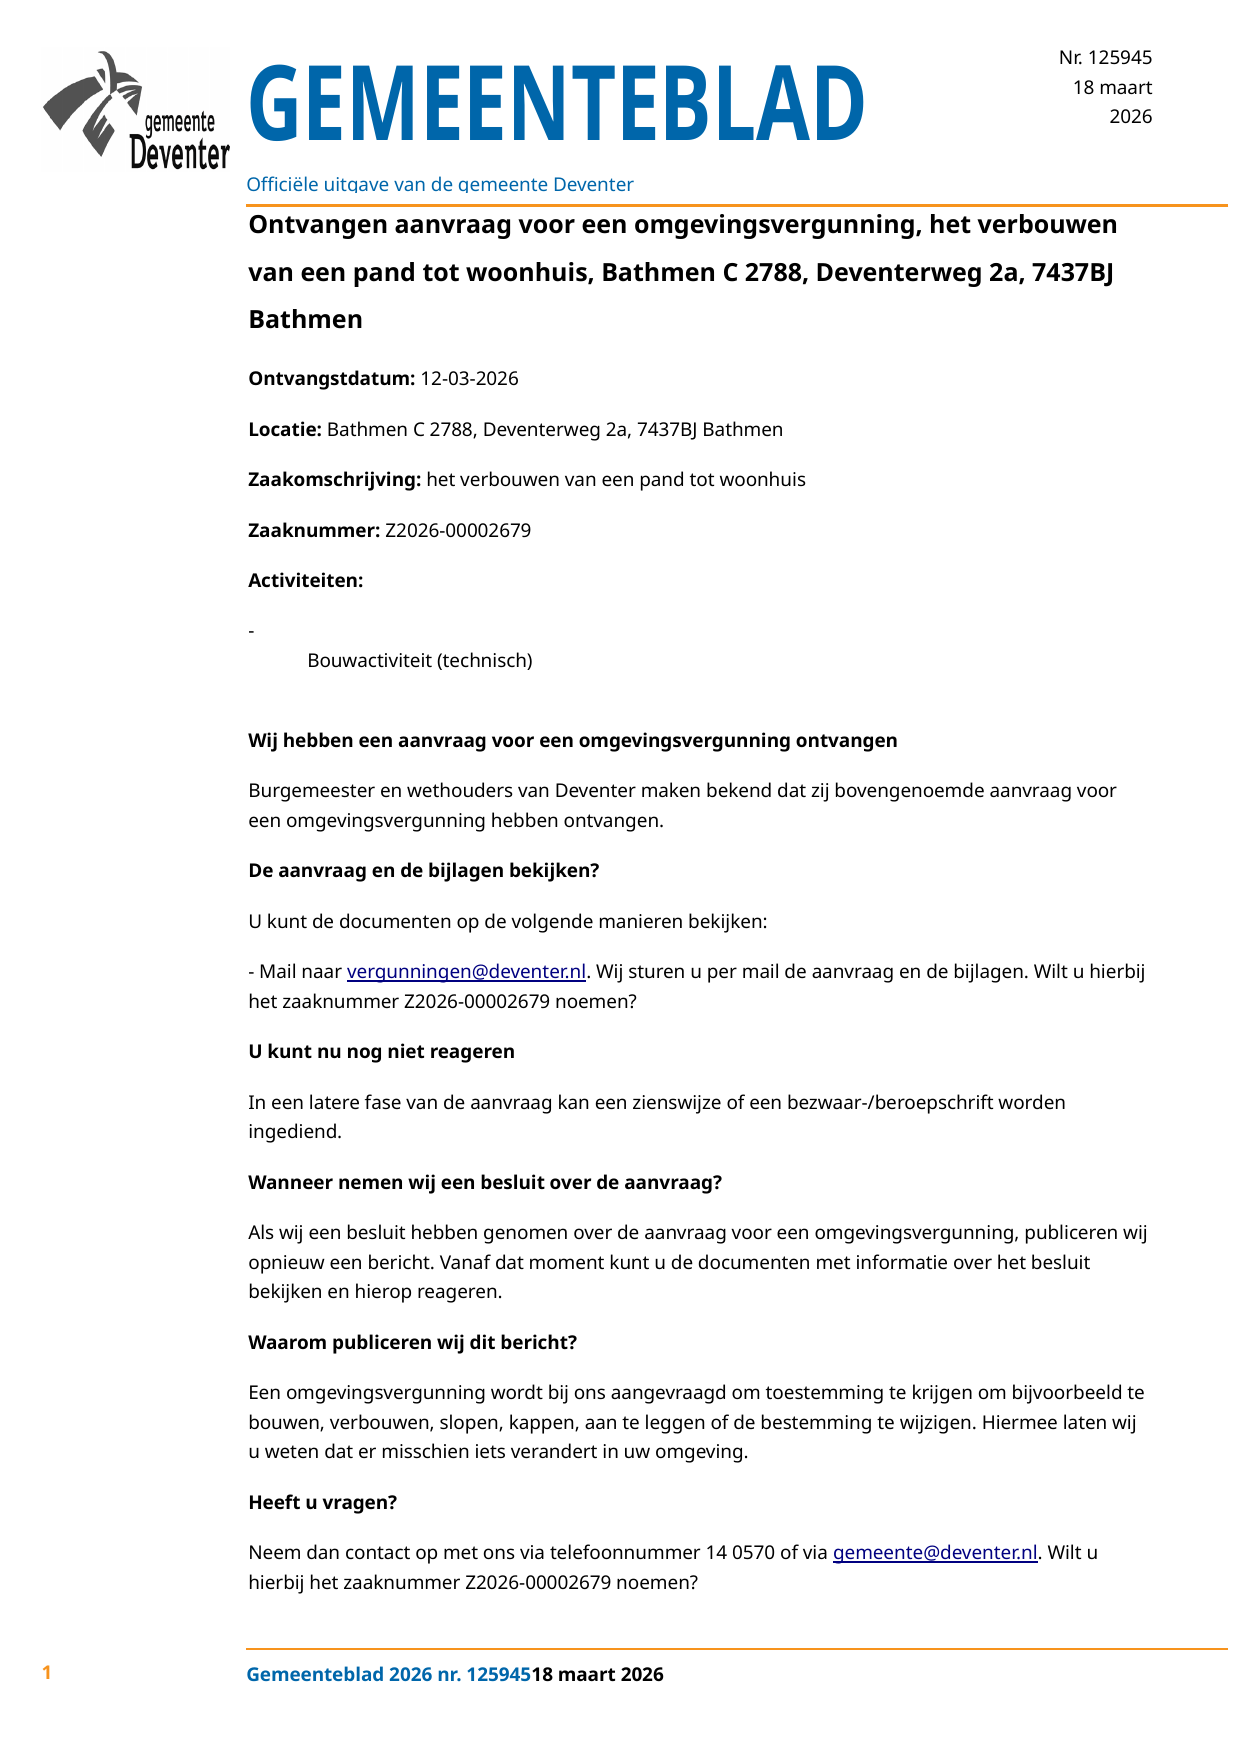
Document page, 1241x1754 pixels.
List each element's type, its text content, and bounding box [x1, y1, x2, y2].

text Wanneer nemen wij een besluit over de aanvraag? [248, 1169, 1152, 1194]
text Heeft u vragen? [248, 1489, 1152, 1514]
text - Mail naar vergunningen@deventer.nl. Wij sturen u per mail de aanvraag en de bijlagen. Wilt u hierbij het zaaknummer Z2026-00002679 noemen? [248, 958, 1152, 1014]
text Als wij een besluit hebben genomen over de aanvraag voor een omgevingsvergunning, publiceren wij opnieuw een bericht. Vanaf dat moment kunt u de documenten met informatie over het besluit bekijken en hierop reageren. [248, 1219, 1152, 1304]
text U kunt nu nog niet reageren [248, 1038, 1152, 1064]
text Locatie: Bathmen C 2788, Deventerweg 2a, 7437BJ Bathmen [248, 416, 1152, 442]
text U kunt de documenten op de volgende manieren bekijken: [248, 908, 1152, 934]
text Activiteiten: [248, 567, 1152, 593]
list Bouwactiviteit (technisch) [248, 647, 1152, 673]
text Zaakomschrijving: het verbouwen van een pand tot woonhuis [248, 466, 1152, 492]
text Een omgevingsvergunning wordt bij ons aangevraagd om toestemming te krijgen om bijvoorbeeld te bouwen, verbouwen, slopen, kappen, aan te leggen of de bestemming te wijzigen. Hiermee laten wij u weten dat er misschien iets verandert in uw omgeving. [248, 1379, 1152, 1464]
text Wij hebben een aanvraag voor een omgevingsvergunning ontvangen [248, 727, 1152, 753]
text Ontvangen aanvraag voor een omgevingsvergunning, het verbouwen van een pand tot woonhuis, Bathmen C 2788, Deventerweg 2a, 7437BJ Bathmen [248, 207, 1152, 336]
text In een latere fase van de aanvraag kan een zienswijze of een bezwaar-/beroepschrift worden ingediend. [248, 1089, 1152, 1144]
text Neem dan contact op met ons via telefoonnummer 14 0570 of via gemeente@deventer.nl. Wilt u hierbij het zaaknummer Z2026-00002679 noemen? [248, 1539, 1152, 1594]
text Burgemeester en wethouders van Deventer maken bekend dat zij bovengenoemde aanvraag voor een omgevingsvergunning hebben ontvangen. [248, 778, 1152, 833]
picture [41, 47, 231, 172]
text Waarom publiceren wij dit bericht? [248, 1329, 1152, 1354]
text Ontvangstdatum: 12-03-2026 [248, 366, 1152, 391]
text Zaaknummer: Z2026-00002679 [248, 517, 1152, 542]
text De aanvraag en de bijlagen bekijken? [248, 858, 1152, 883]
